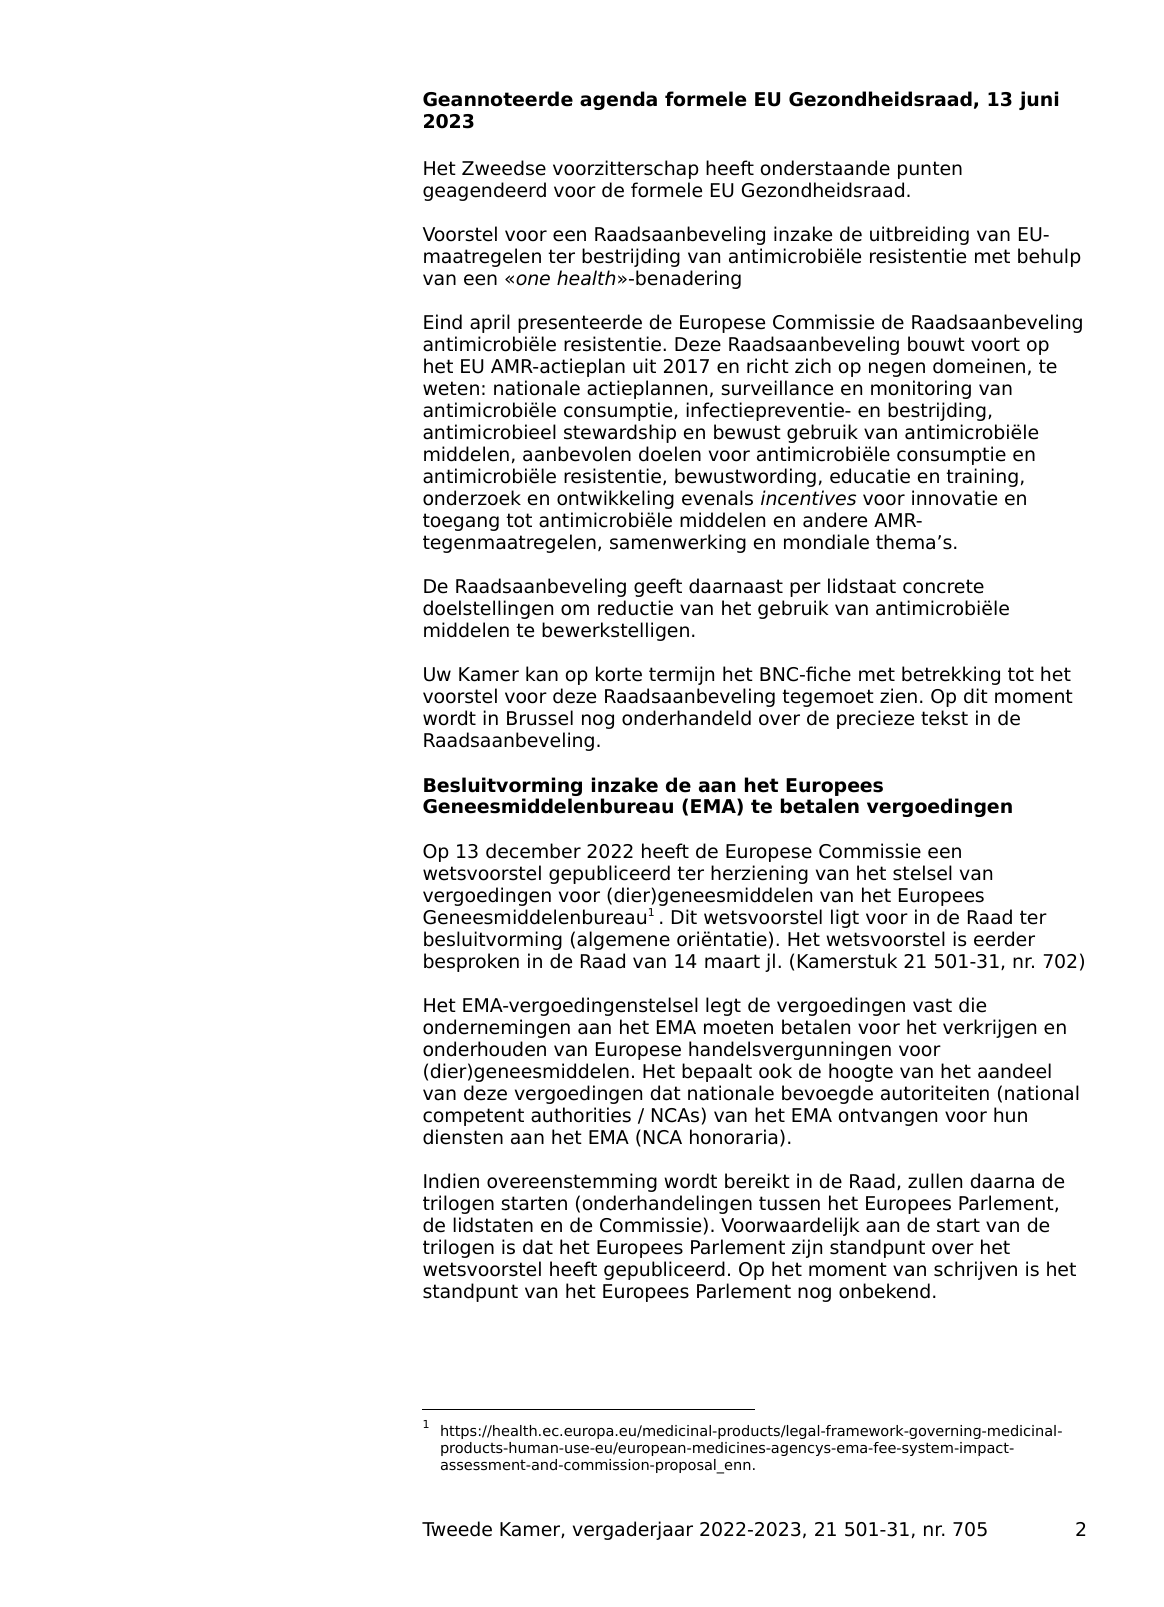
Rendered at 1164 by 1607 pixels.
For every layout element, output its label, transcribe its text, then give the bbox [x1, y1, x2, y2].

text Het EMA-vergoedingenstelsel legt de vergoedingen vast die ondernemingen aan het EMA moeten betalen voor het verkrijgen en onderhouden van Europese handelsvergunningen voor (dier)geneesmiddelen. Het bepaalt ook de hoogte van het aandeel van deze vergoedingen dat nationale bevoegde autoriteiten (national competent authorities / NCAs) van het EMA ontvangen voor hun diensten aan het EMA (NCA honoraria). [422, 995, 1087, 1148]
text Eind april presenteerde de Europese Commissie de Raadsaanbeveling antimicrobiële resistentie. Deze Raadsaanbeveling bouwt voort op het EU AMR-actieplan uit 2017 en richt zich op negen domeinen, te weten: nationale actieplannen, surveillance en monitoring van antimicrobiële consumptie, infectiepreventie- en bestrijding, antimicrobieel stewardship en bewust gebruik van antimicrobiële middelen, aanbevolen doelen voor antimicrobiële consumptie en antimicrobiële resistentie, bewustwording, educatie en training, onderzoek en ontwikkeling evenals incentives voor innovatie en toegang tot antimicrobiële middelen en andere AMR-tegenmaatregelen, samenwerking en mondiale thema’s. [422, 312, 1087, 554]
subtitle Geannoteerde agenda formele EU Gezondheidsraad, 13 juni 2023 [422, 89, 1087, 133]
text Uw Kamer kan op korte termijn het BNC-fiche met betrekking tot het voorstel voor deze Raadsaanbeveling tegemoet zien. Op dit moment wordt in Brussel nog onderhandeld over de precieze tekst in de Raadsaanbeveling. [422, 664, 1087, 752]
text Op 13 december 2022 heeft de Europese Commissie een wetsvoorstel gepubliceerd ter herziening van het stelsel van vergoedingen voor (dier)geneesmiddelen van het Europees Geneesmiddelenbureau. Dit wetsvoorstel ligt voor in de Raad ter besluitvorming (algemene oriëntatie). Het wetsvoorstel is eerder besproken in de Raad van 14 maart jl. (Kamerstuk 21 501-31, nr. 702) [422, 841, 1087, 972]
subtitle Besluitvorming inzake de aan het Europees Geneesmiddelenbureau (EMA) te betalen vergoedingen [422, 774, 1087, 818]
text Indien overeenstemming wordt bereikt in de Raad, zullen daarna de trilogen starten (onderhandelingen tussen het Europees Parlement, de lidstaten en de Commissie). Voorwaardelijk aan de start van de trilogen is dat het Europees Parlement zijn standpunt over het wetsvoorstel heeft gepubliceerd. Op het moment van schrijven is het standpunt van het Europees Parlement nog onbekend. [422, 1171, 1087, 1303]
text Voorstel voor een Raadsaanbeveling inzake de uitbreiding van EU-maatregelen ter bestrijding van antimicrobiële resistentie met behulp van een «one health»-benadering [422, 224, 1087, 290]
text Het Zweedse voorzitterschap heeft onderstaande punten geagendeerd voor de formele EU Gezondheidsraad. [422, 158, 1087, 202]
text De Raadsaanbeveling geeft daarnaast per lidstaat concrete doelstellingen om reductie van het gebruik van antimicrobiële middelen te bewerkstelligen. [422, 576, 1087, 642]
text https://health.ec.europa.eu/medicinal-products/legal-framework-governing-medicinal-products-human-use-eu/european-medicines-agencys-ema-fee-system-impact-assessment-and-commission-proposal_enn. [422, 1418, 1087, 1474]
